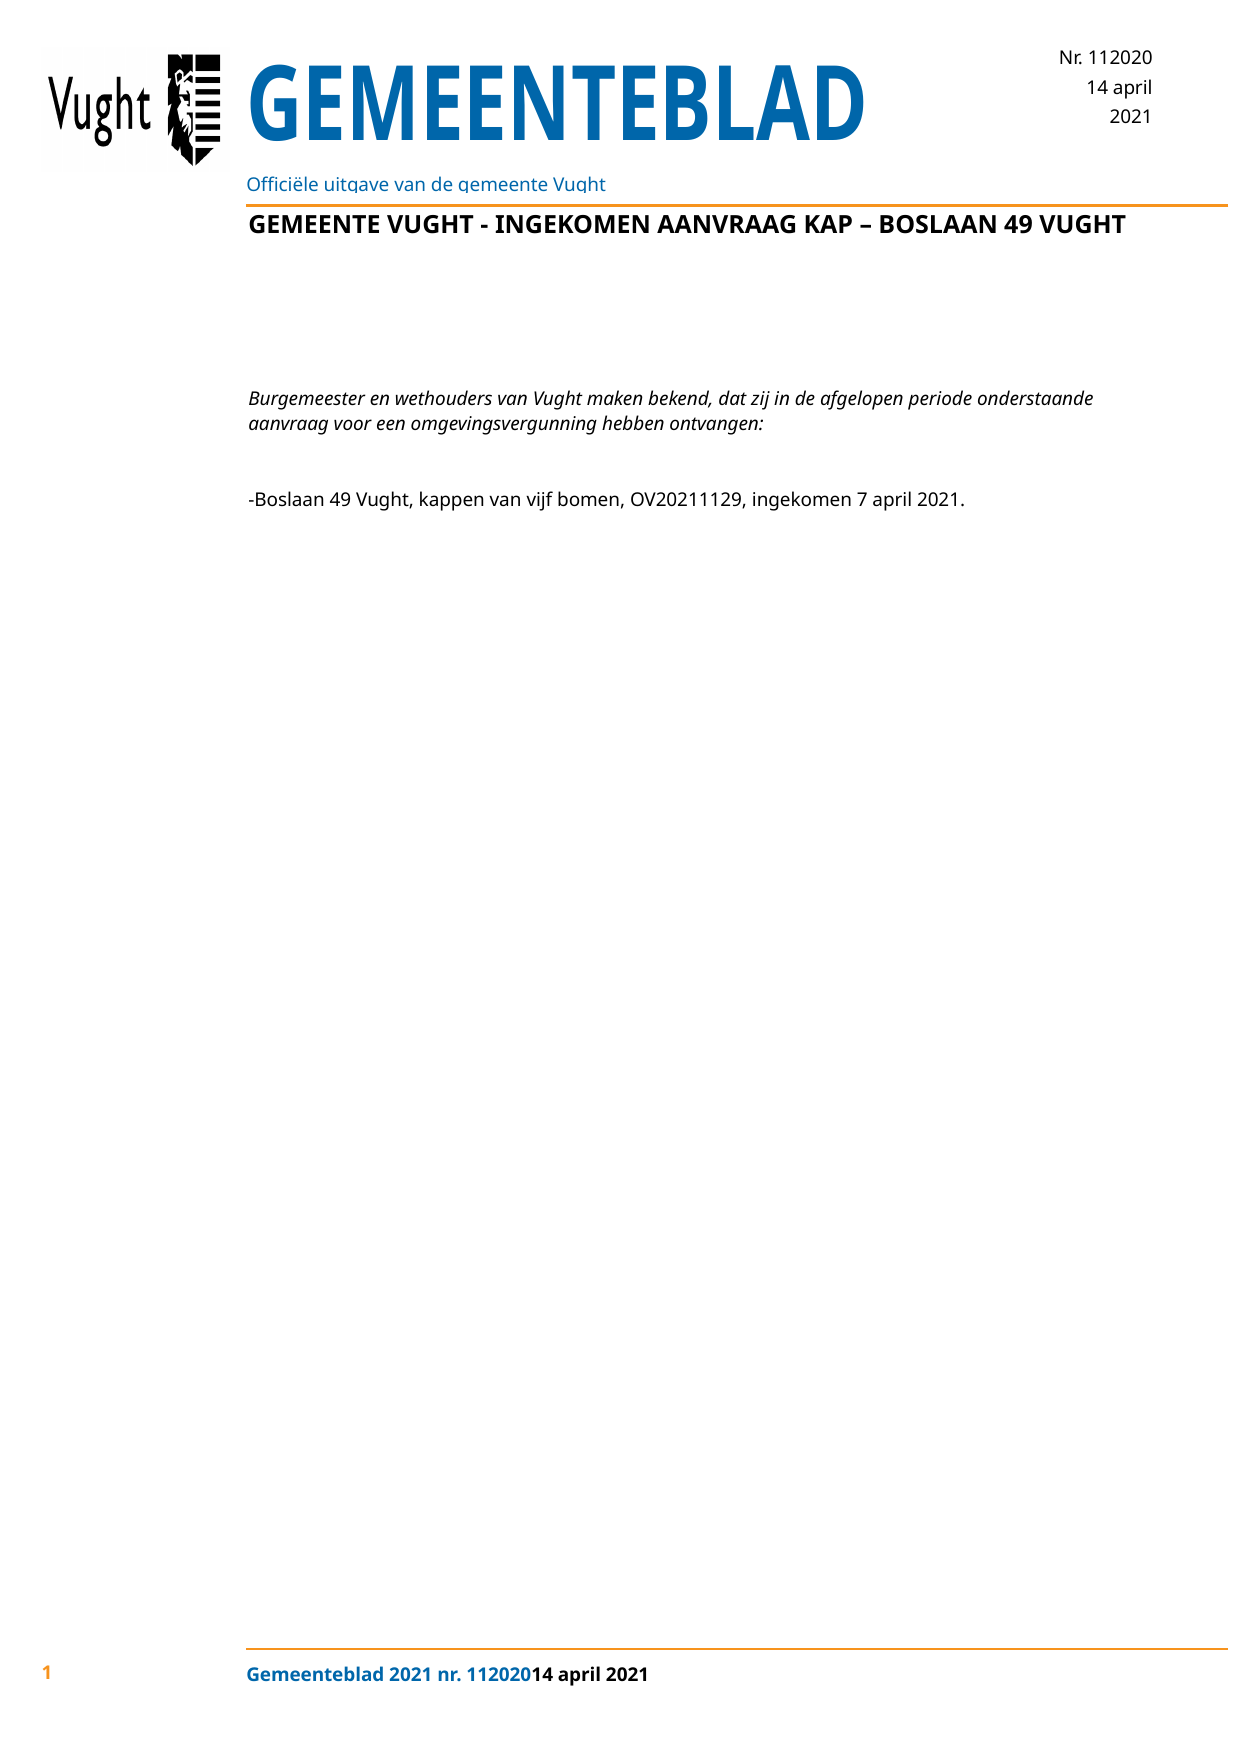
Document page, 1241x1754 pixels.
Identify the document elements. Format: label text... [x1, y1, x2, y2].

picture [41, 47, 231, 172]
text GEMEENTE VUGHT - INGEKOMEN AANVRAAG KAP – BOSLAAN 49 VUGHT [248, 207, 1152, 241]
text Burgemeester en wethouders van Vught maken bekend, dat zij in de afgelopen periode onderstaande aanvraag voor een omgevingsvergunning hebben ontvangen: [248, 385, 1152, 436]
text -Boslaan 49 Vught, kappen van vijf bomen, OV20211129, ingekomen 7 april 2021. [248, 487, 1152, 512]
